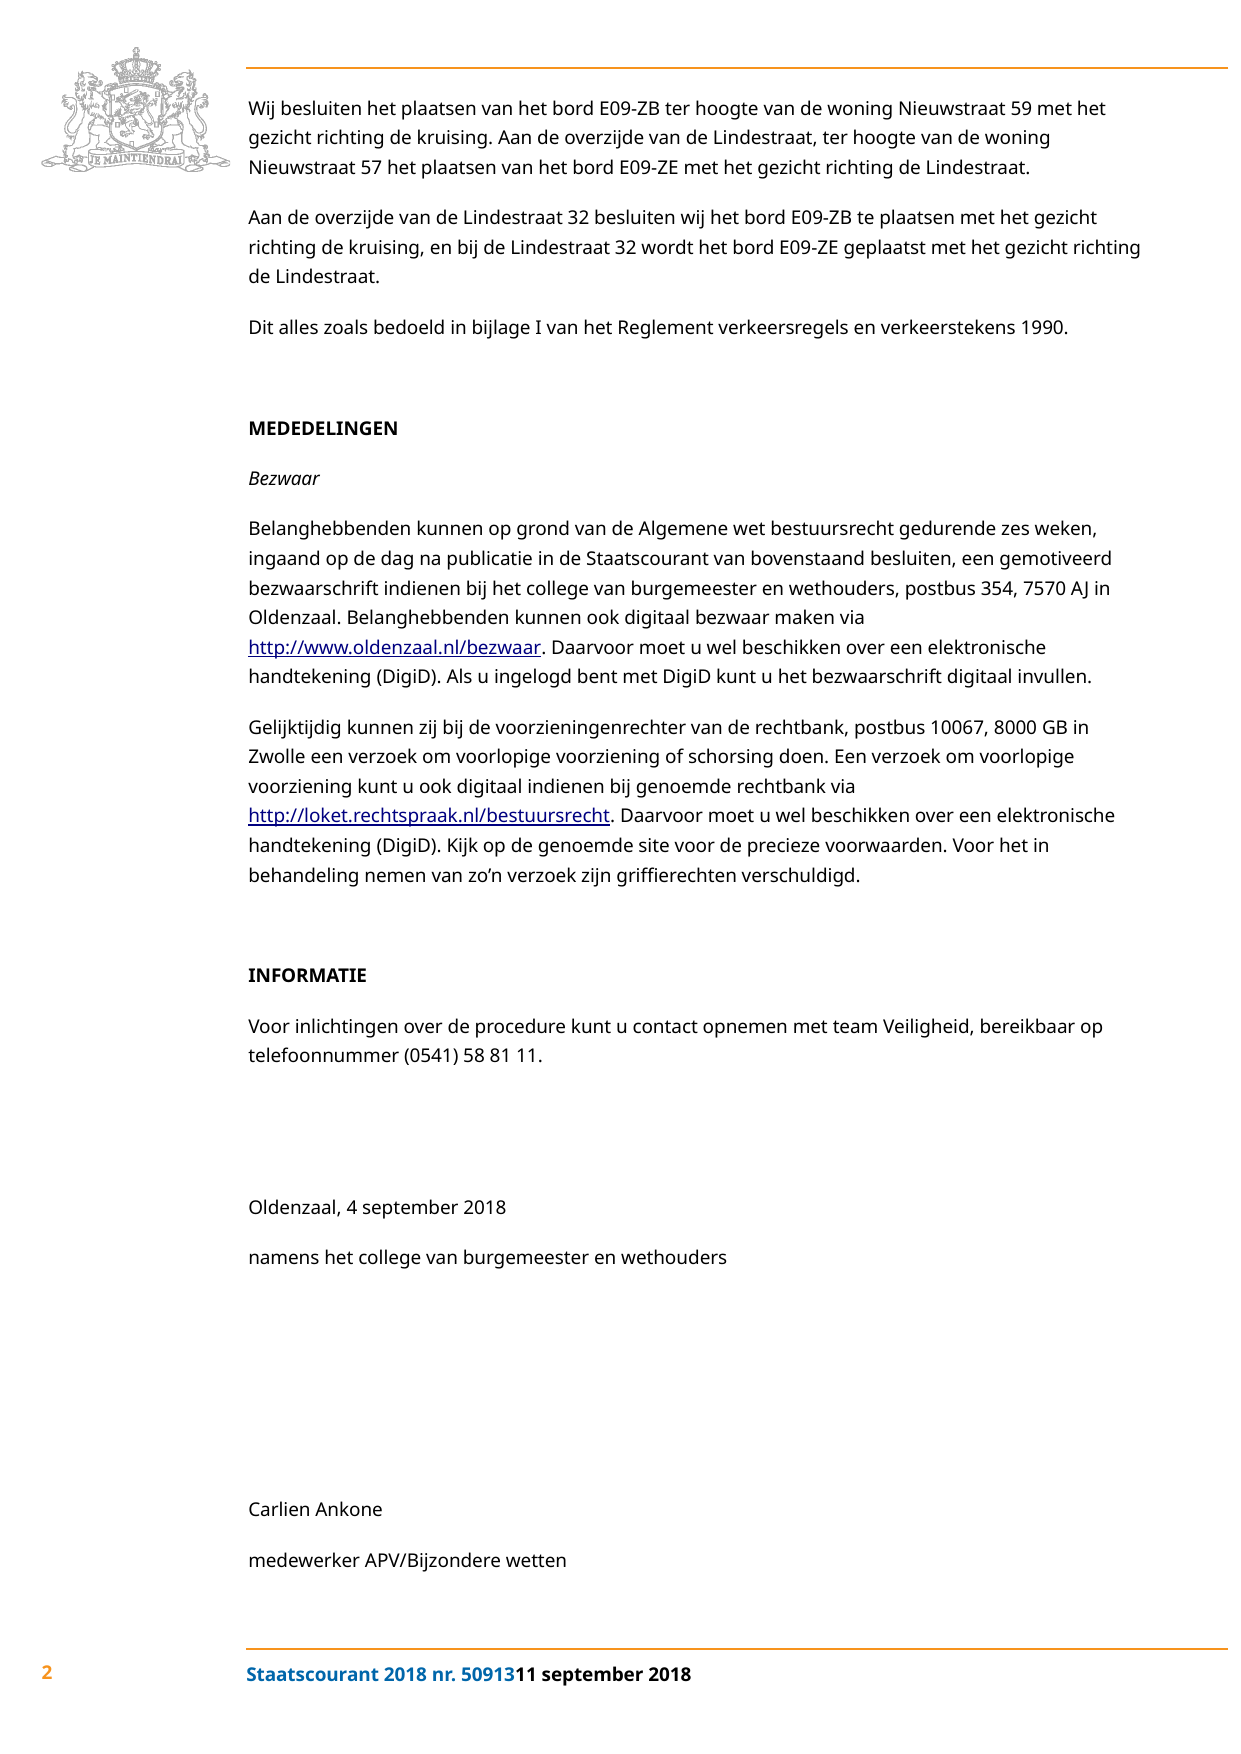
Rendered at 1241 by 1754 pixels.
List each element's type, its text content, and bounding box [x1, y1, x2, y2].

text Aan de overzijde van de Lindestraat 32 besluiten wij het bord E09-ZB te plaatsen met het gezicht richting de kruising, en bij de Lindestraat 32 wordt het bord E09-ZE geplaatst met het gezicht richting de Lindestraat. [248, 204, 1152, 289]
text Voor inlichtingen over de procedure kunt u contact opnemen met team Veiligheid, bereikbaar op telefoonnummer (0541) 58 81 11. [248, 1013, 1152, 1068]
text INFORMATIE [248, 963, 1152, 988]
picture [41, 47, 231, 172]
text Oldenzaal, 4 september 2018 [248, 1194, 1152, 1220]
text Wij besluiten het plaatsen van het bord E09-ZB ter hoogte van de woning Nieuwstraat 59 met het gezicht richting de kruising. Aan de overzijde van de Lindestraat, ter hoogte van de woning Nieuwstraat 57 het plaatsen van het bord E09-ZE met het gezicht richting de Lindestraat. [248, 95, 1152, 180]
text Belanghebbenden kunnen op grond van de Algemene wet bestuursrecht gedurende zes weken, ingaand op de dag na publicatie in de Staatscourant van bovenstaand besluiten, een gemotiveerd bezwaarschrift indienen bij het college van burgemeester en wethouders, postbus 354, 7570 AJ in Oldenzaal. Belanghebbenden kunnen ook digitaal bezwaar maken via http://www.oldenzaal.nl/bezwaar. Daarvoor moet u wel beschikken over een elektronische handtekening (DigiD). Als u ingelogd bent met DigiD kunt u het bezwaarschrift digitaal invullen. [248, 516, 1152, 689]
text Dit alles zoals bedoeld in bijlage I van het Reglement verkeersregels en verkeerstekens 1990. [248, 314, 1152, 340]
text namens het college van burgemeester en wethouders [248, 1244, 1152, 1270]
text medewerker APV/Bijzondere wetten [248, 1547, 1152, 1573]
text Bezwaar [248, 465, 1152, 491]
text Gelijktijdig kunnen zij bij de voorzieningenrechter van de rechtbank, postbus 10067, 8000 GB in Zwolle een verzoek om voorlopige voorziening of schorsing doen. Een verzoek om voorlopige voorziening kunt u ook digitaal indienen bij genoemde rechtbank via http://loket.rechtspraak.nl/bestuursrecht. Daarvoor moet u wel beschikken over een elektronische handtekening (DigiD). Kijk op de genoemde site voor de precieze voorwaarden. Voor het in behandeling nemen van zo’n verzoek zijn griffierechten verschuldigd. [248, 714, 1152, 888]
text Carlien Ankone [248, 1496, 1152, 1522]
text MEDEDELINGEN [248, 415, 1152, 441]
